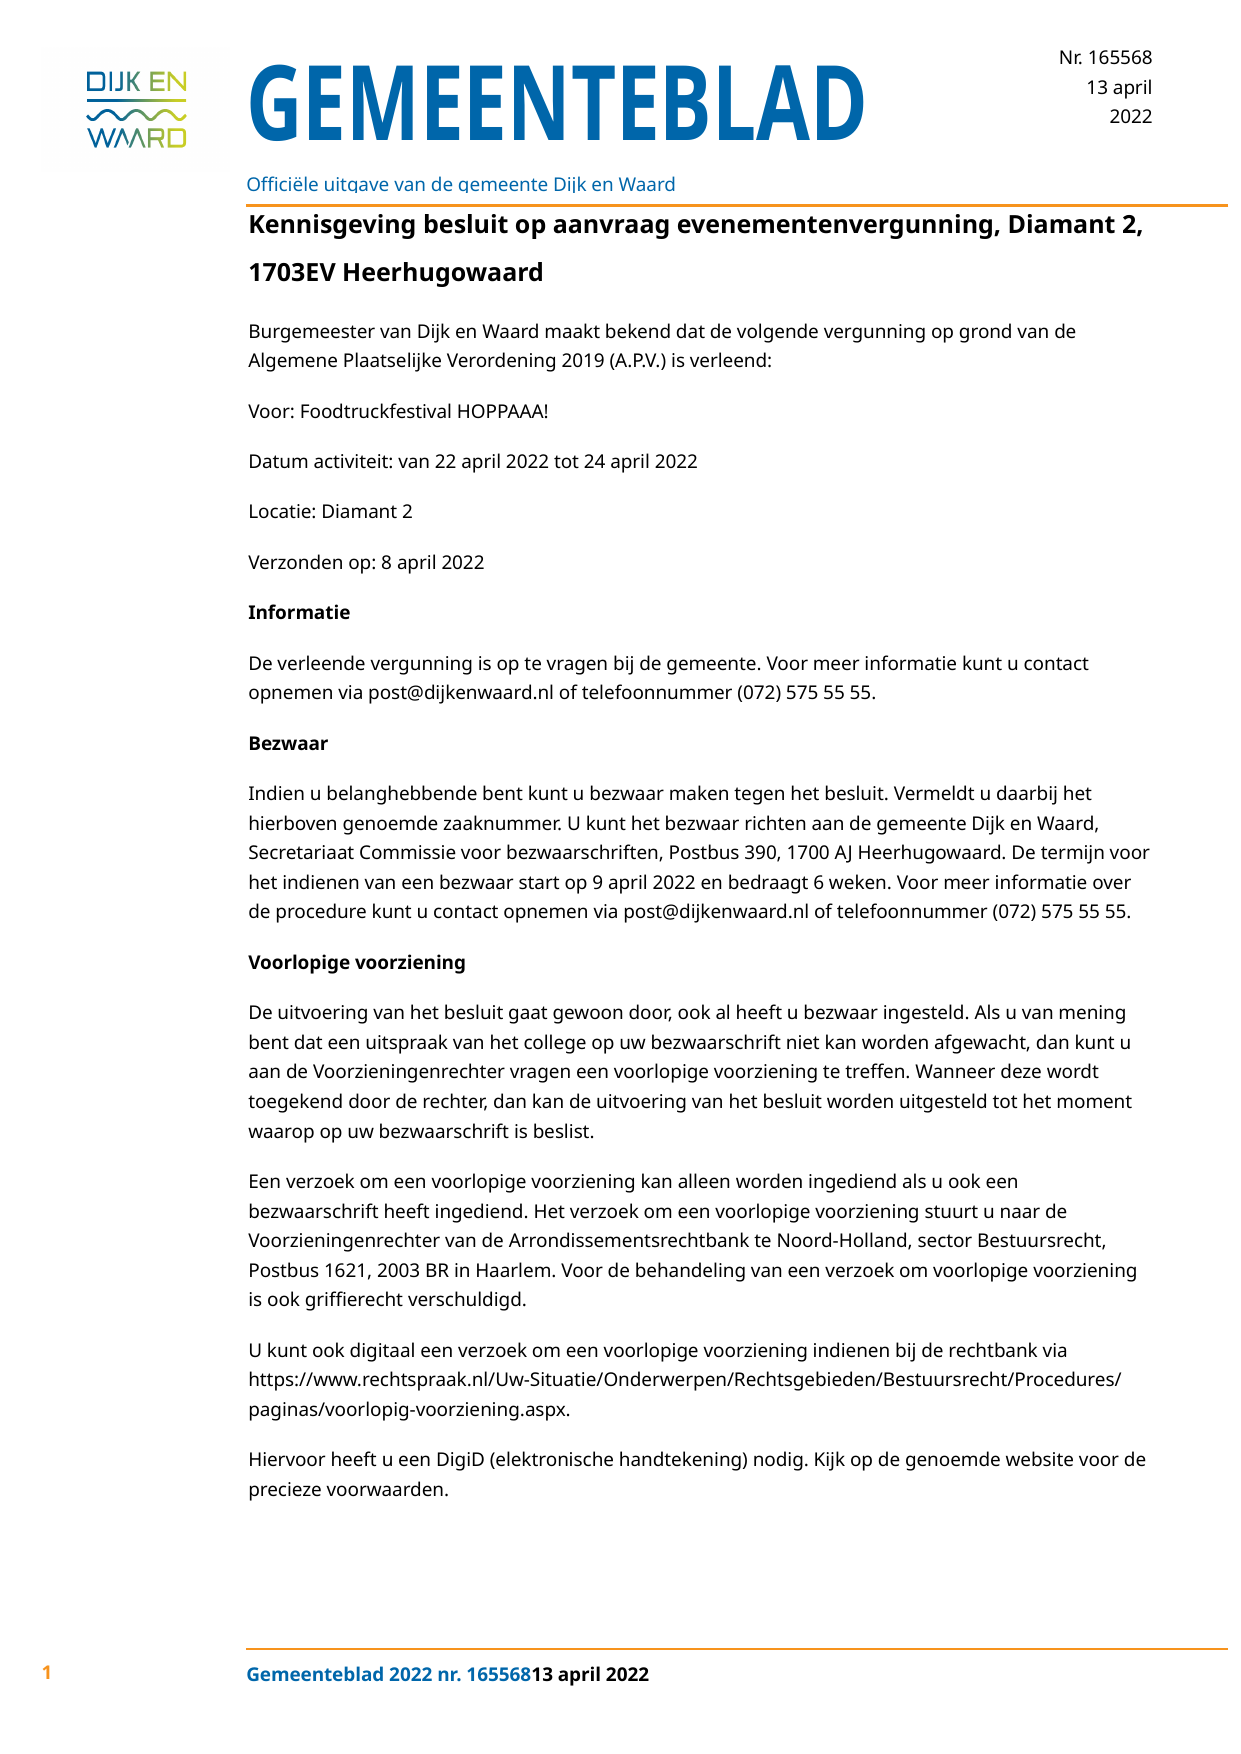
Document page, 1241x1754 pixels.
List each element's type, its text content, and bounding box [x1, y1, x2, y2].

text Kennisgeving besluit op aanvraag evenementenvergunning, Diamant 2, 1703EV Heerhugowaard [248, 207, 1152, 288]
text Hiervoor heeft u een DigiD (elektronische handtekening) nodig. Kijk op de genoemde website voor de precieze voorwaarden. [248, 1447, 1152, 1502]
picture [41, 47, 231, 172]
text Burgemeester van Dijk en Waard maakt bekend dat de volgende vergunning op grond van de Algemene Plaatselijke Verordening 2019 (A.P.V.) is verleend: [248, 318, 1152, 373]
text De uitvoering van het besluit gaat gewoon door, ook al heeft u bezwaar ingesteld. Als u van mening bent dat een uitspraak van het college op uw bezwaarschrift niet kan worden afgewacht, dan kunt u aan de Voorzieningenrechter vragen een voorlopige voorziening te treffen. Wanneer deze wordt toegekend door de rechter, dan kan de uitvoering van het besluit worden uitgesteld tot het moment waarop op uw bezwaarschrift is beslist. [248, 999, 1152, 1144]
text Een verzoek om een voorlopige voorziening kan alleen worden ingediend als u ook een bezwaarschrift heeft ingediend. Het verzoek om een voorlopige voorziening stuurt u naar de Voorzieningenrechter van de Arrondissementsrechtbank te Noord-Holland, sector Bestuursrecht, Postbus 1621, 2003 BR in Haarlem. Voor de behandeling van een verzoek om voorlopige voorziening is ook griffierecht verschuldigd. [248, 1168, 1152, 1312]
text De verleende vergunning is op te vragen bij de gemeente. Voor meer informatie kunt u contact opnemen via post@dijkenwaard.nl of telefoonnummer (072) 575 55 55. [248, 650, 1152, 705]
text Locatie: Diamant 2 [248, 499, 1152, 524]
text Datum activiteit: van 22 april 2022 tot 24 april 2022 [248, 448, 1152, 474]
text Bezwaar [248, 730, 1152, 756]
text U kunt ook digitaal een verzoek om een voorlopige voorziening indienen bij de rechtbank via https://www.rechtspraak.nl/Uw-Situatie/Onderwerpen/Rechtsgebieden/Bestuursrecht/Procedures/paginas/voorlopig-voorziening.aspx. [248, 1337, 1152, 1422]
text Voorlopige voorziening [248, 949, 1152, 975]
text Voor: Foodtruckfestival HOPPAAA! [248, 398, 1152, 424]
text Verzonden op: 8 april 2022 [248, 549, 1152, 575]
text Indien u belanghebbende bent kunt u bezwaar maken tegen het besluit. Vermeldt u daarbij het hierboven genoemde zaaknummer. U kunt het bezwaar richten aan de gemeente Dijk en Waard, Secretariaat Commissie voor bezwaarschriften, Postbus 390, 1700 AJ Heerhugowaard. De termijn voor het indienen van een bezwaar start op 9 april 2022 en bedraagt 6 weken. Voor meer informatie over de procedure kunt u contact opnemen via post@dijkenwaard.nl of telefoonnummer (072) 575 55 55. [248, 780, 1152, 924]
text Informatie [248, 599, 1152, 625]
